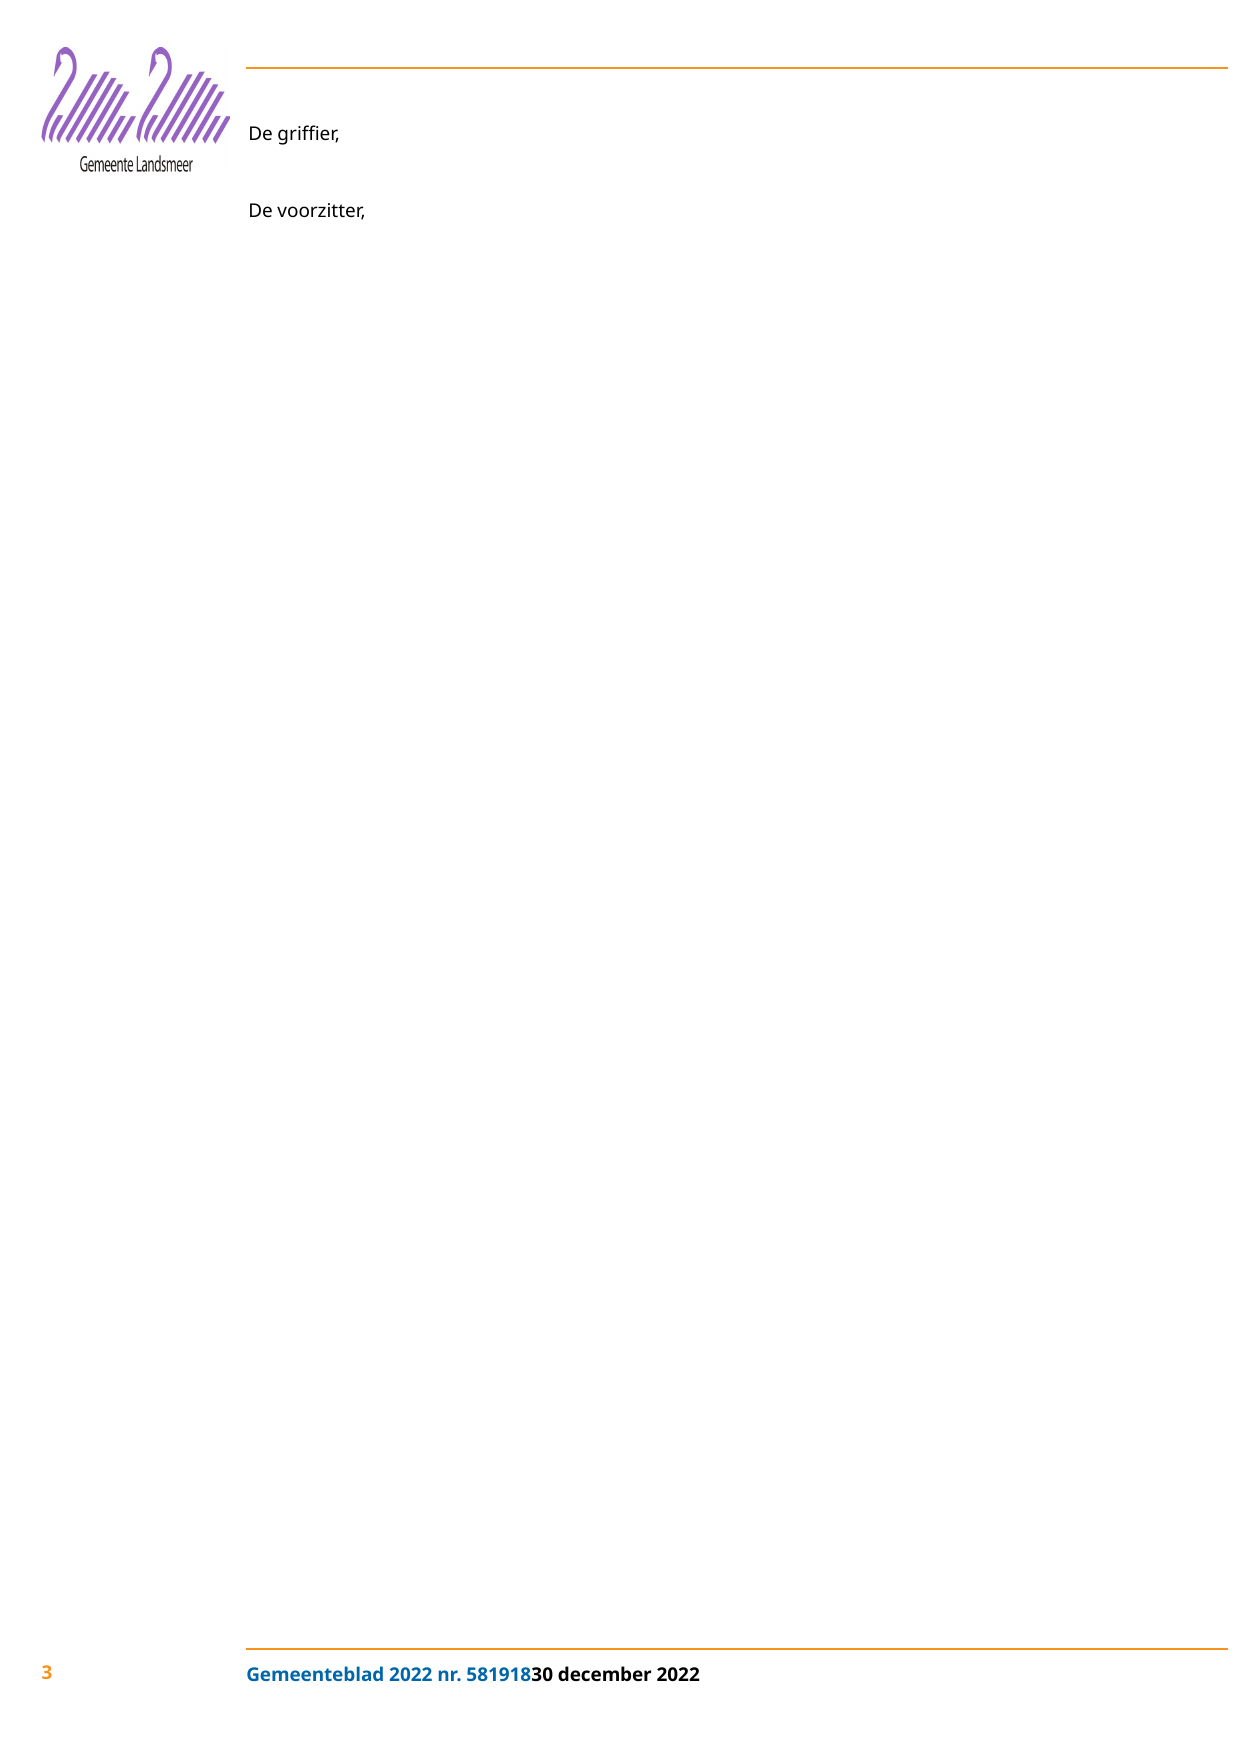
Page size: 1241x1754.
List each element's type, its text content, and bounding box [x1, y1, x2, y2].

picture [41, 47, 231, 172]
text De voorzitter, [248, 198, 1152, 223]
text De griffier, [248, 121, 1152, 146]
